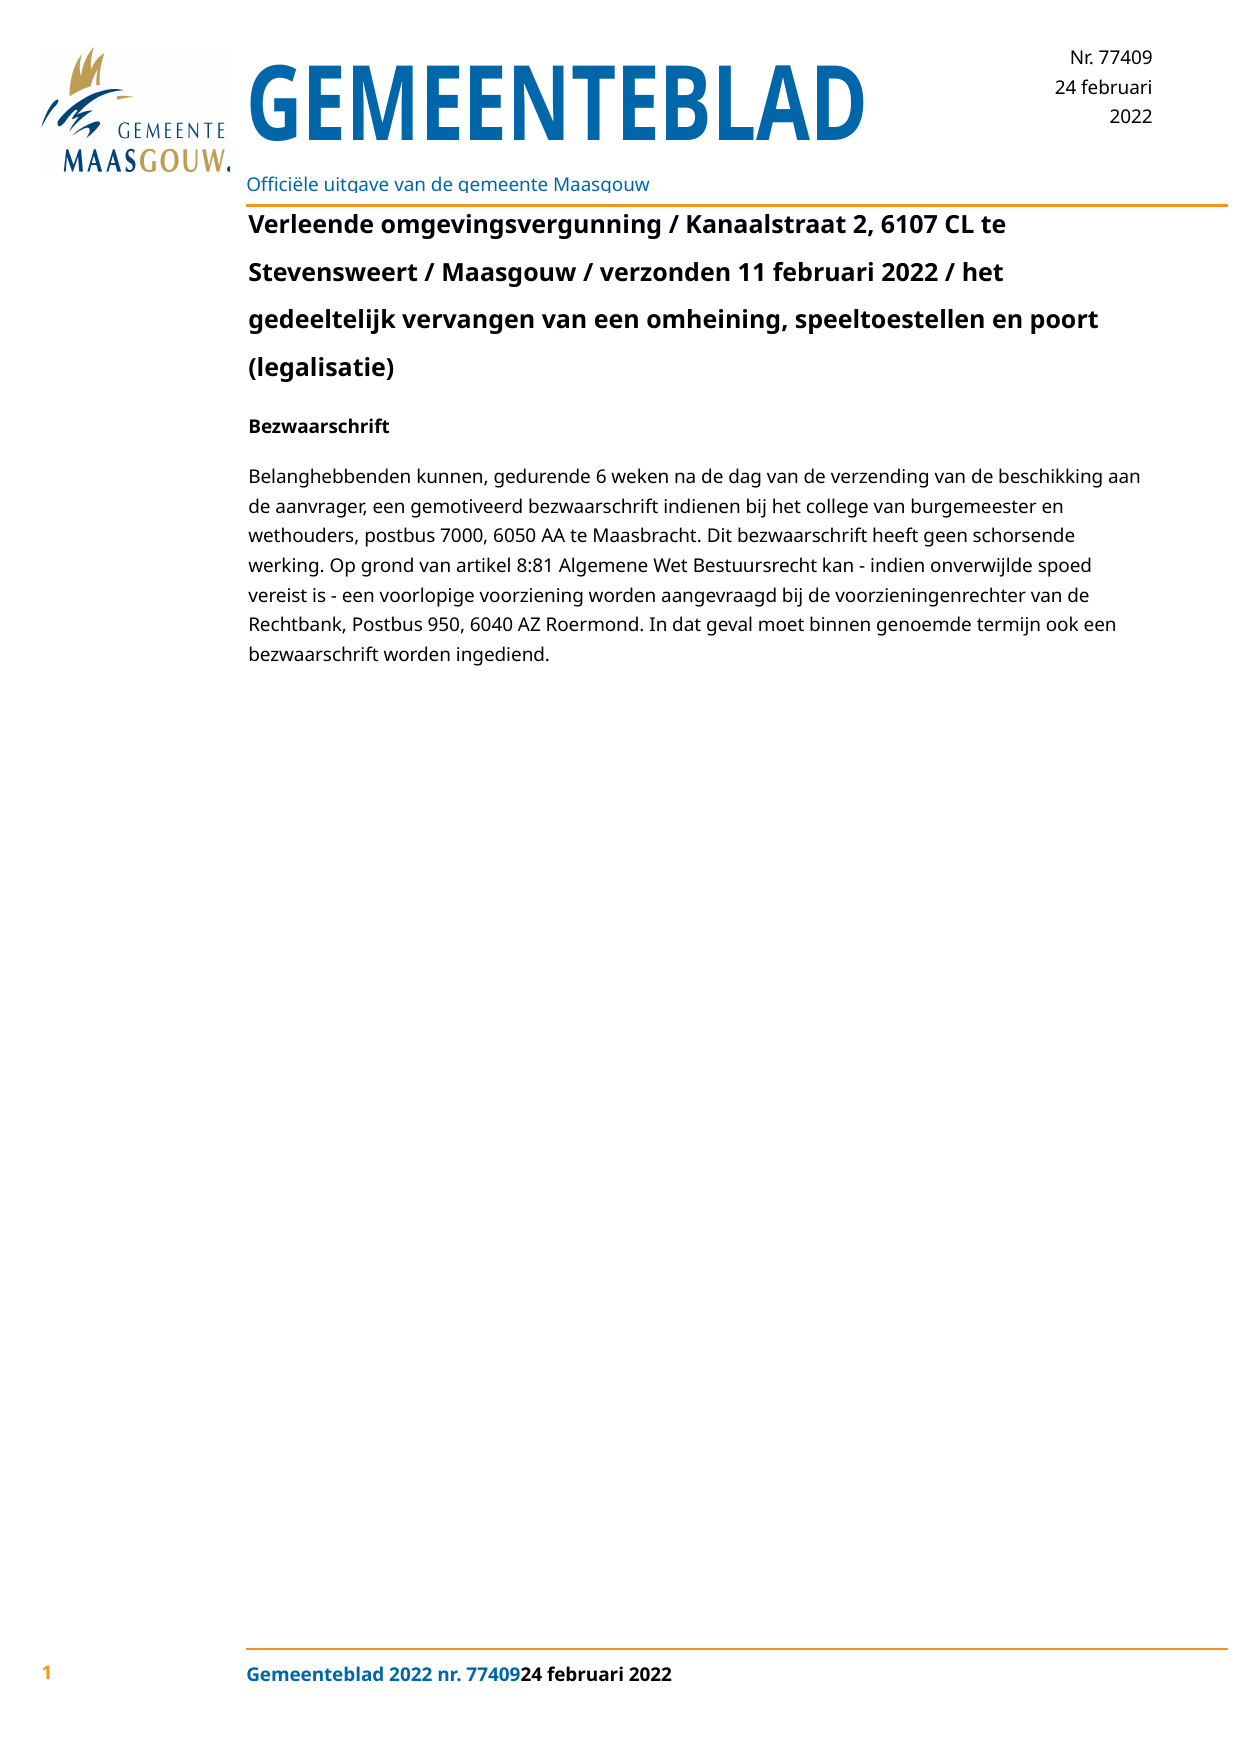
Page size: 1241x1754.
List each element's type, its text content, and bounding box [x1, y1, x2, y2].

text Bezwaarschrift [248, 413, 1152, 439]
picture [41, 47, 231, 172]
text Belanghebbenden kunnen, gedurende 6 weken na de dag van de verzending van de beschikking aan de aanvrager, een gemotiveerd bezwaarschrift indienen bij het college van burgemeester en wethouders, postbus 7000, 6050 AA te Maasbracht. Dit bezwaarschrift heeft geen schorsende werking. Op grond van artikel 8:81 Algemene Wet Bestuursrecht kan - indien onverwijlde spoed vereist is - een voorlopige voorziening worden aangevraagd bij de voorzieningenrechter van de Rechtbank, Postbus 950, 6040 AZ Roermond. In dat geval moet binnen genoemde termijn ook een bezwaarschrift worden ingediend. [248, 463, 1152, 667]
text Verleende omgevingsvergunning / Kanaalstraat 2, 6107 CL te Stevensweert / Maasgouw / verzonden 11 februari 2022 / het gedeeltelijk vervangen van een omheining, speeltoestellen en poort (legalisatie) [248, 207, 1152, 384]
